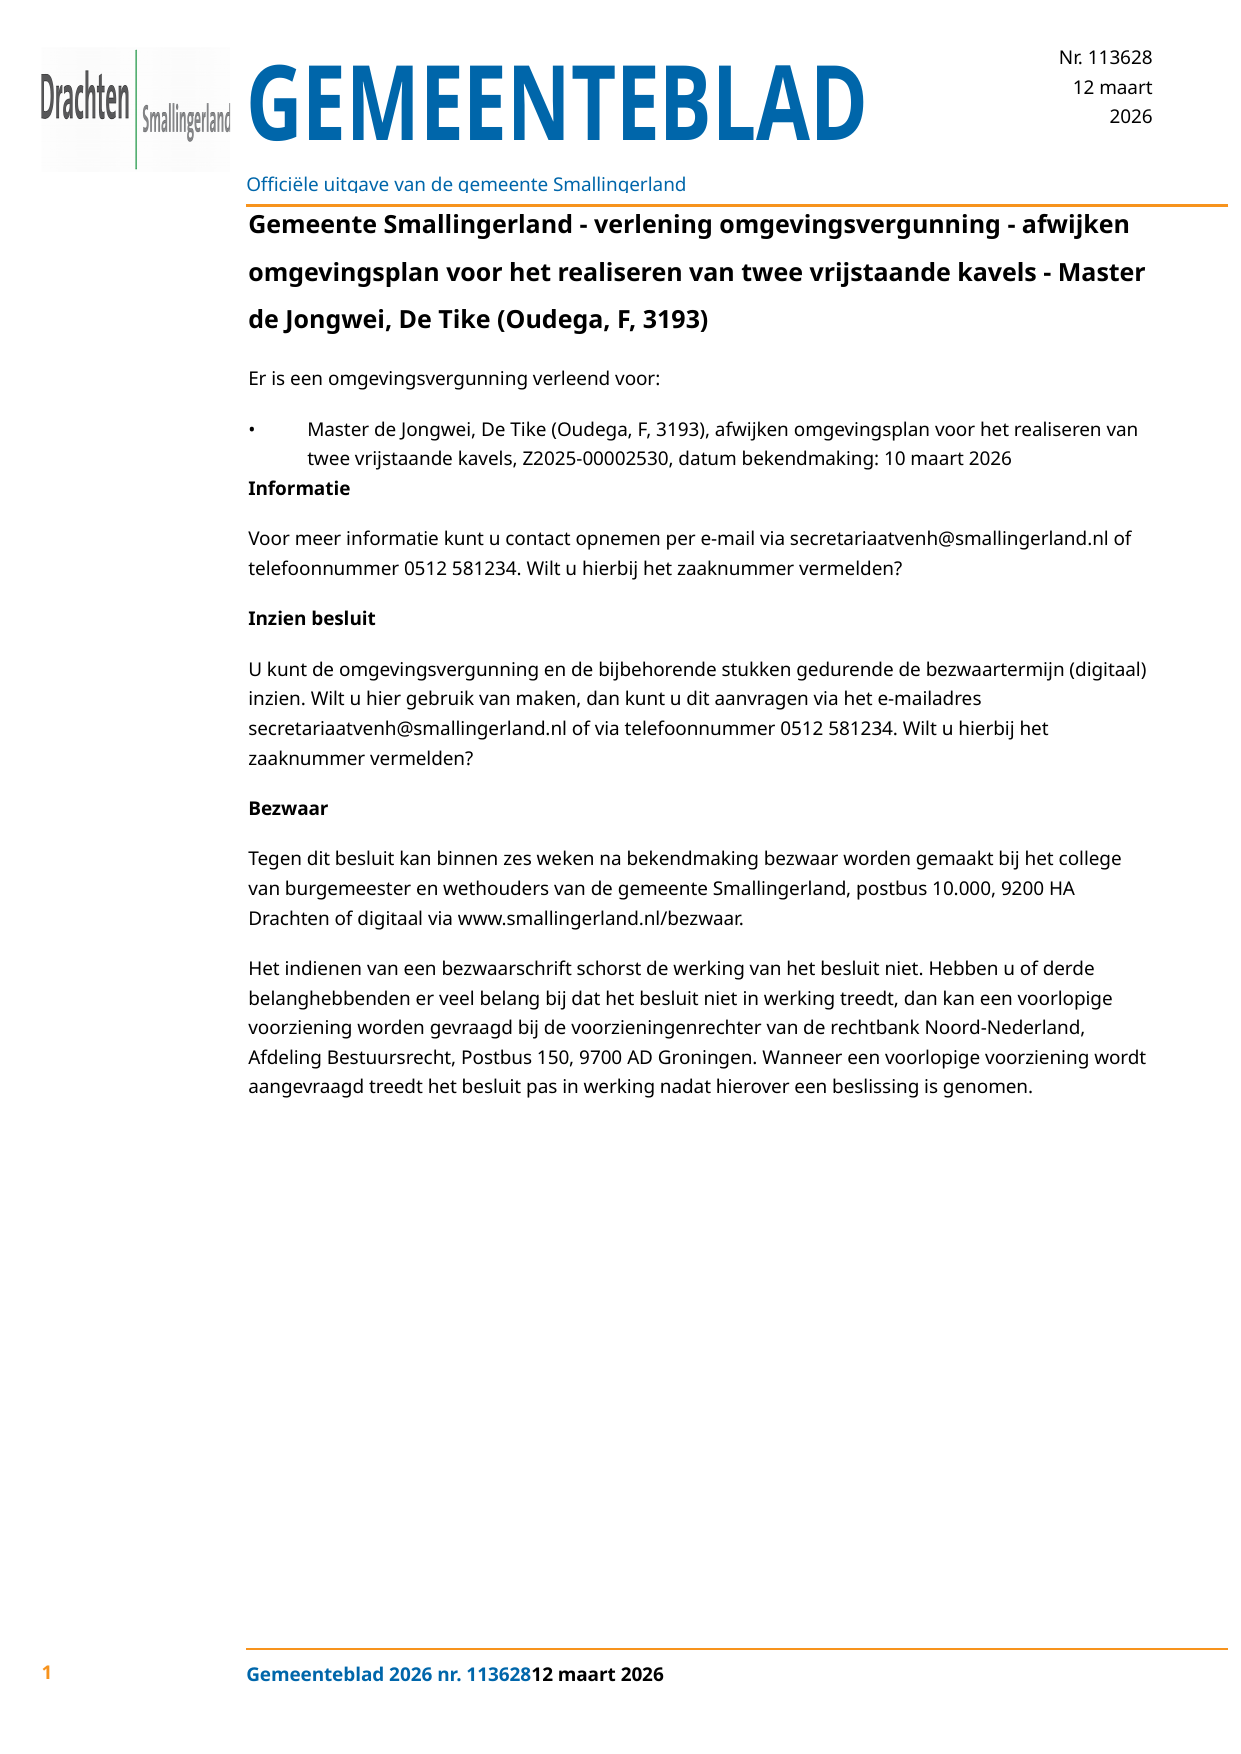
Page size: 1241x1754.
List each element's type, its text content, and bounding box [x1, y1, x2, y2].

text Gemeente Smallingerland - verlening omgevingsvergunning - afwijken omgevingsplan voor het realiseren van twee vrijstaande kavels - Master de Jongwei, De Tike (Oudega, F, 3193) [248, 207, 1152, 336]
text Inzien besluit [248, 606, 1152, 631]
text Informatie [248, 475, 1152, 501]
text Het indienen van een bezwaarschrift schorst de werking van het besluit niet. Hebben u of derde belanghebbenden er veel belang bij dat het besluit niet in werking treedt, dan kan een voorlopige voorziening worden gevraagd bij de voorzieningenrechter van de rechtbank Noord-Nederland, Afdeling Bestuursrecht, Postbus 150, 9700 AD Groningen. Wanneer een voorlopige voorziening wordt aangevraagd treedt het besluit pas in werking nadat hierover een beslissing is genomen. [248, 955, 1152, 1099]
text Bezwaar [248, 795, 1152, 821]
text Voor meer informatie kunt u contact opnemen per e-mail via secretariaatvenh@smallingerland.nl of telefoonnummer 0512 581234. Wilt u hierbij het zaaknummer vermelden? [248, 526, 1152, 581]
list Master de Jongwei, De Tike (Oudega, F, 3193), afwijken omgevingsplan voor het realiseren van twee vrijstaande kavels, Z2025-00002530, datum bekendmaking: 10 maart 2026 [248, 416, 1152, 471]
text Er is een omgevingsvergunning verleend voor: [248, 366, 1152, 391]
picture [41, 47, 231, 172]
text Tegen dit besluit kan binnen zes weken na bekendmaking bezwaar worden gemaakt bij het college van burgemeester en wethouders van de gemeente Smallingerland, postbus 10.000, 9200 HA Drachten of digitaal via www.smallingerland.nl/bezwaar. [248, 846, 1152, 930]
text U kunt de omgevingsvergunning en de bijbehorende stukken gedurende de bezwaartermijn (digitaal) inzien. Wilt u hier gebruik van maken, dan kunt u dit aanvragen via het e-mailadres secretariaatvenh@smallingerland.nl of via telefoonnummer 0512 581234. Wilt u hierbij het zaaknummer vermelden? [248, 656, 1152, 770]
